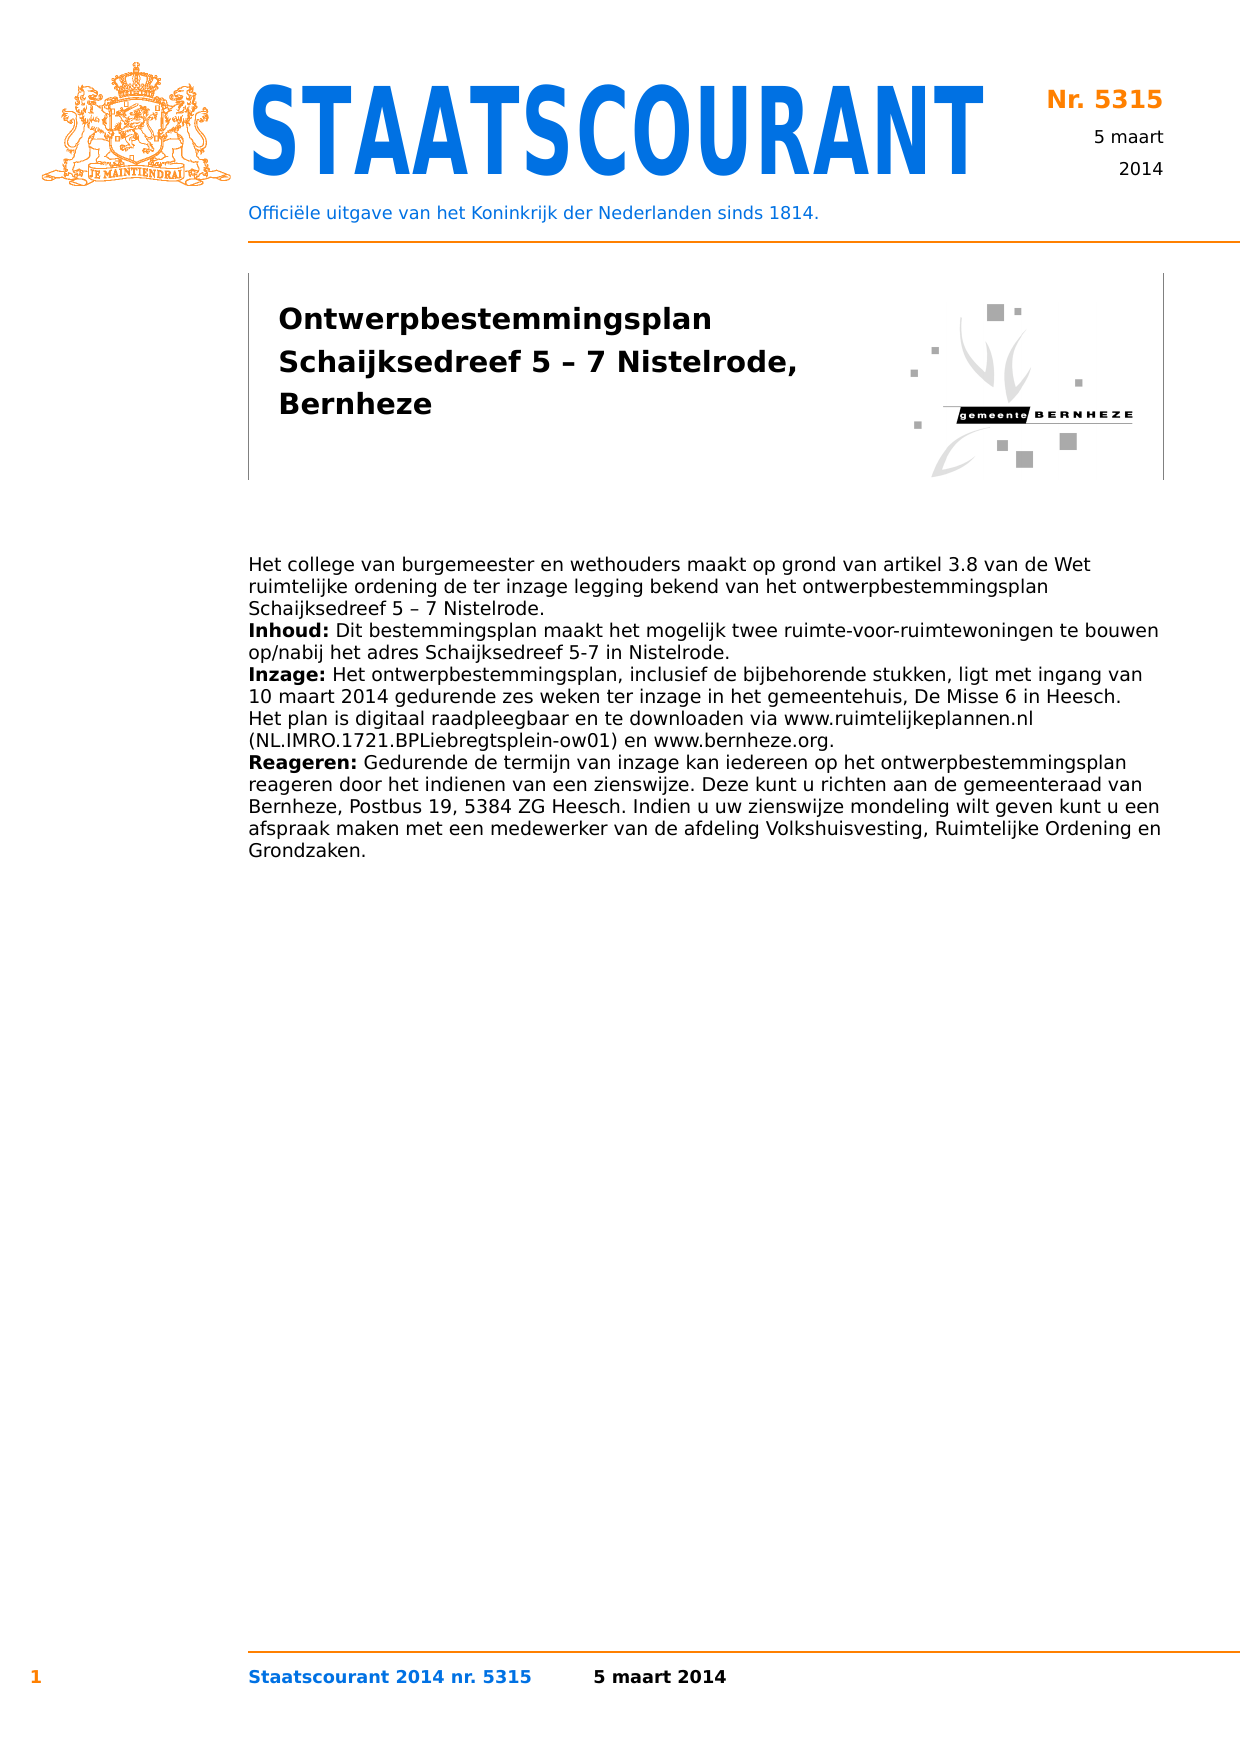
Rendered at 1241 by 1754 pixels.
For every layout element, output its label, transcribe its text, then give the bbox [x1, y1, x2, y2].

table_header STAATSCOURANT [248, 62, 998, 203]
subtitle Ontwerpbestemmingsplan Schaijksedreef 5 – 7 Nistelrode, Bernheze [249, 273, 1163, 480]
table_cell 5 maart [998, 121, 1240, 153]
picture [41, 62, 231, 186]
table_cell 2014 [998, 153, 1240, 203]
picture [909, 302, 1134, 480]
text Het college van burgemeester en wethouders maakt op grond van artikel 3.8 van de Wet ruimtelijke ordening de ter inzage legging bekend van het ontwerpbestemmingsplan Schaijksedreef 5 – 7 Nistelrode. [248, 554, 1163, 620]
text Inzage: Het ontwerpbestemmingsplan, inclusief de bijbehorende stukken, ligt met ingang van 10 maart 2014 gedurende zes weken ter inzage in het gemeentehuis, De Misse 6 in Heesch. [248, 664, 1163, 708]
table_header [25, 62, 248, 241]
table_header Nr. 5315 [998, 62, 1240, 121]
table_cell Officiële uitgave van het Koninkrijk der Nederlanden sinds 1814. [248, 203, 1240, 241]
text Het plan is digitaal raadpleegbaar en te downloaden via www.ruimtelijkeplannen.nl (NL.IMRO.1721.BPLiebregtsplein-ow01) en www.bernheze.org. [248, 708, 1163, 752]
text Inhoud: Dit bestemmingsplan maakt het mogelijk twee ruimte-voor-ruimtewoningen te bouwen op/nabij het adres Schaijksedreef 5-7 in Nistelrode. [248, 620, 1163, 664]
text Reageren: Gedurende de termijn van inzage kan iedereen op het ontwerpbestemmingsplan reageren door het indienen van een zienswijze. Deze kunt u richten aan de gemeenteraad van Bernheze, Postbus 19, 5384 ZG Heesch. Indien u uw zienswijze mondeling wilt geven kunt u een afspraak maken met een medewerker van de afdeling Volkshuisvesting, Ruimtelijke Ordening en Grondzaken. [248, 752, 1163, 861]
